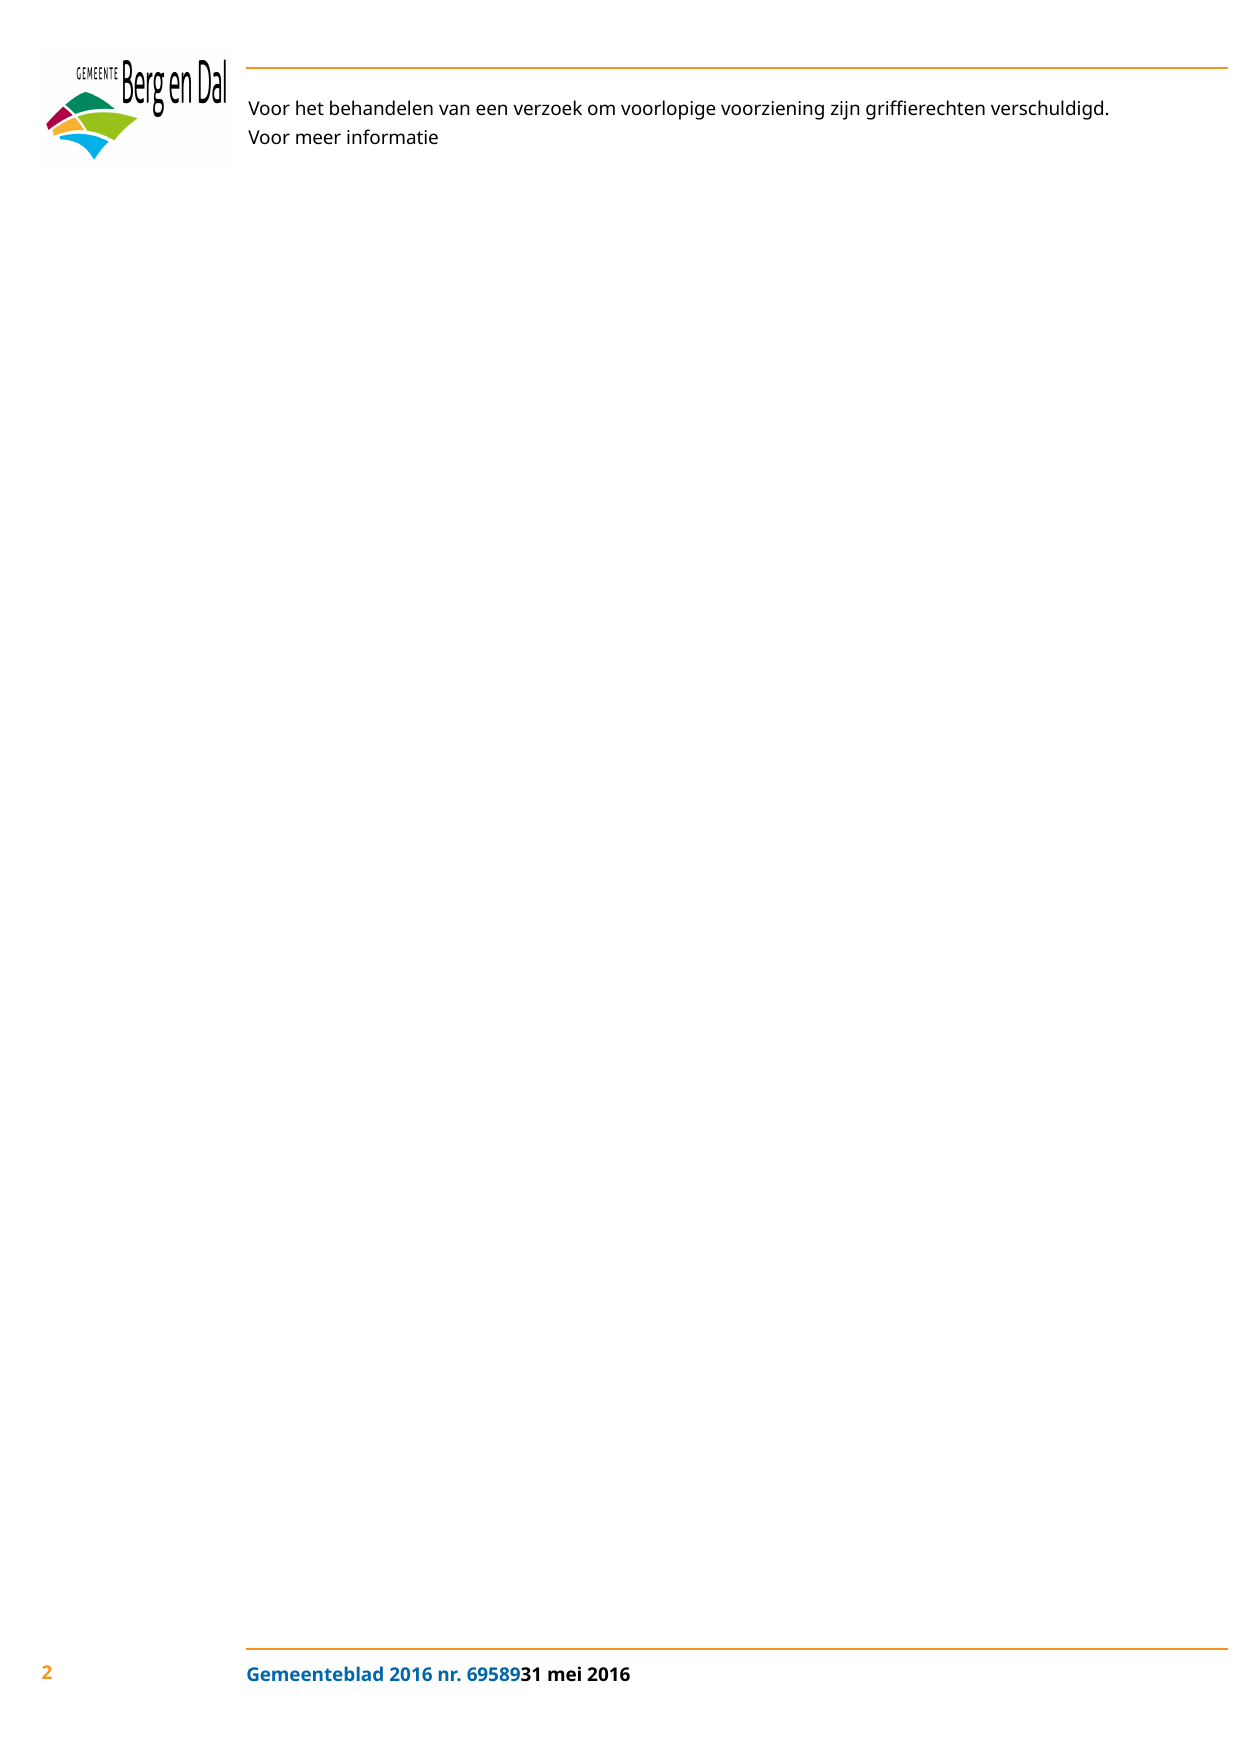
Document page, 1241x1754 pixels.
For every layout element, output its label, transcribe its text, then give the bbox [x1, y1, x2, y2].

text Voor het behandelen van een verzoek om voorlopige voorziening zijn griffierechten verschuldigd. Voor meer informatie [248, 95, 1152, 150]
picture [41, 47, 231, 172]
